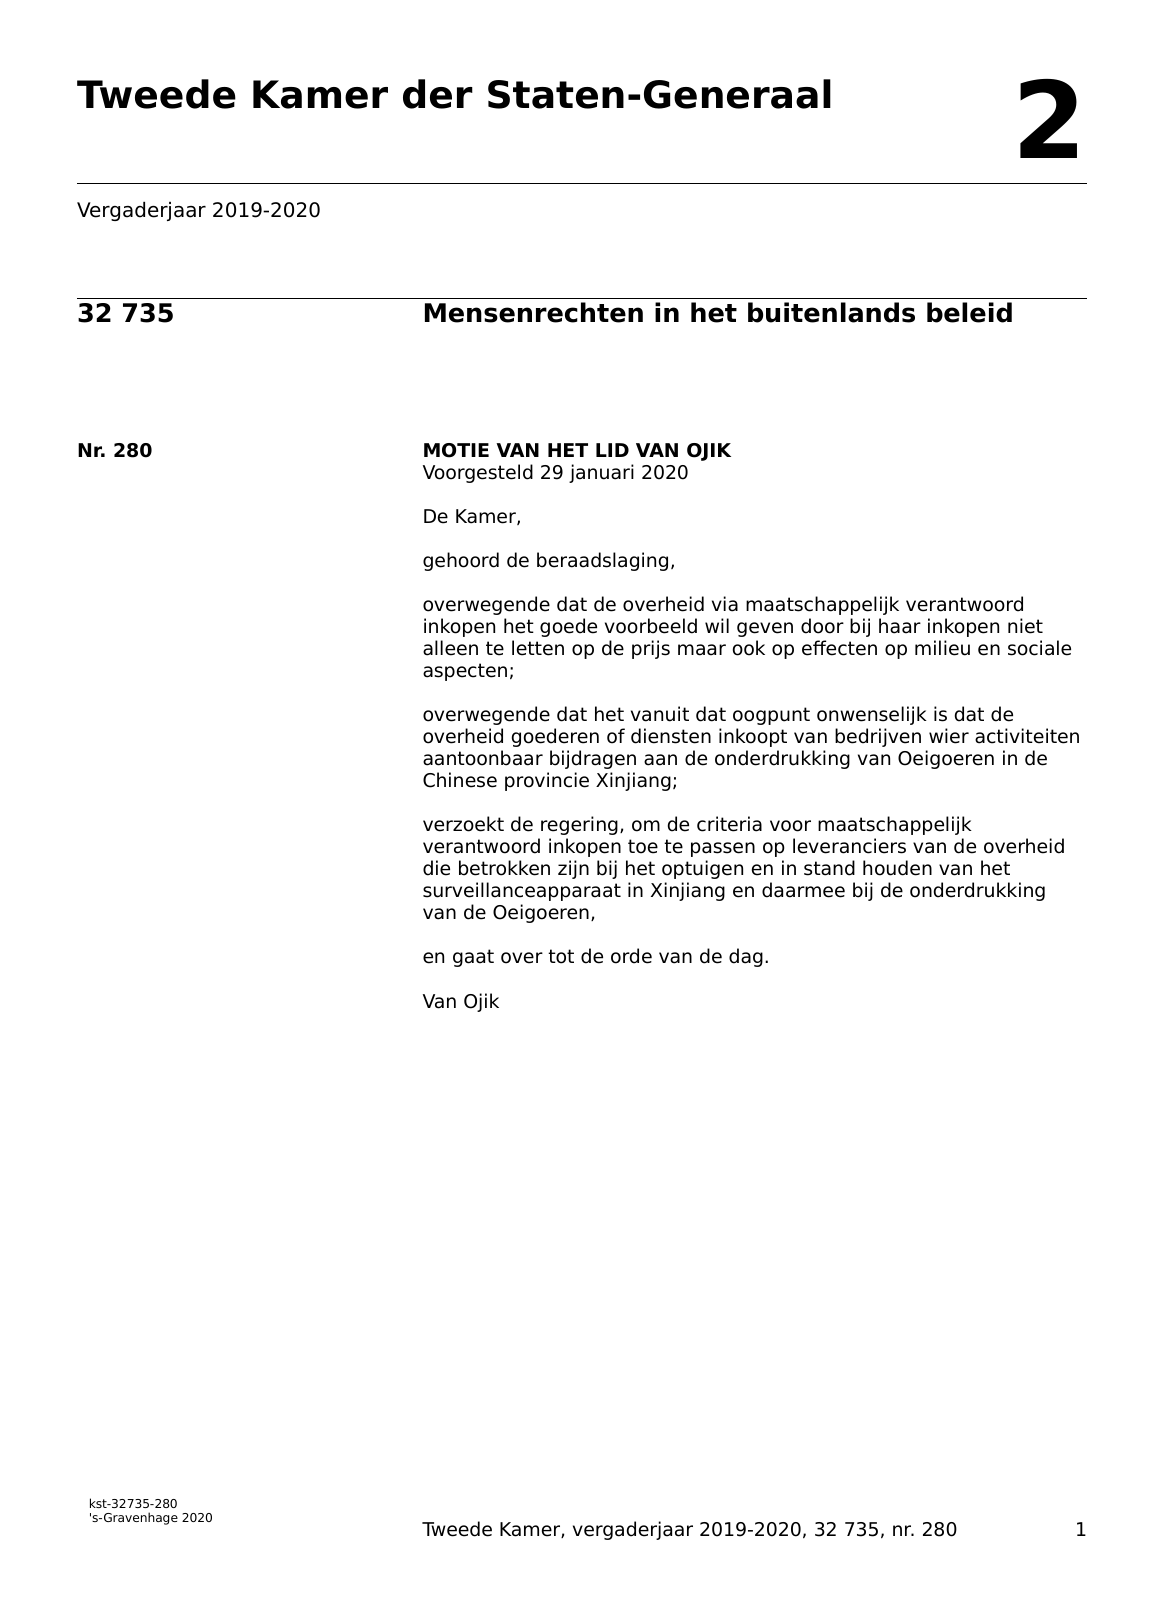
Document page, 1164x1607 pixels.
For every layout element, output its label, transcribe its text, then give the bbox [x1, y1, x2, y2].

text Voorgesteld 29 januari 2020 [422, 462, 1087, 484]
text gehoord de beraadslaging, [422, 550, 1087, 572]
text overwegende dat het vanuit dat oogpunt onwenselijk is dat de overheid goederen of diensten inkoopt van bedrijven wier activiteiten aantoonbaar bijdragen aan de onderdrukking van Oeigoeren in de Chinese provincie Xinjiang; [422, 704, 1087, 792]
table_header 2 [886, 59, 1087, 183]
subtitle 32 735 Mensenrechten in het buitenlands beleid [77, 299, 1087, 329]
table_cell Vergaderjaar 2019-2020 [77, 184, 1087, 298]
text verzoekt de regering, om de criteria voor maatschappelijk verantwoord inkopen toe te passen op leveranciers van de overheid die betrokken zijn bij het optuigen en in stand houden van het surveillanceapparaat in Xinjiang en daarmee bij de onderdrukking van de Oeigoeren, [422, 814, 1087, 924]
text en gaat over tot de orde van de dag. [422, 946, 1087, 968]
text 's-Gravenhage 2020 [88, 1511, 323, 1525]
table_header Tweede Kamer der Staten-Generaal [77, 59, 886, 183]
subtitle Nr. 280 MOTIE VAN HET LID VAN OJIK [77, 440, 1087, 462]
text overwegende dat de overheid via maatschappelijk verantwoord inkopen het goede voorbeeld wil geven door bij haar inkopen niet alleen te letten op de prijs maar ook op effecten op milieu en sociale aspecten; [422, 594, 1087, 682]
text Van Ojik [422, 991, 1087, 1013]
text De Kamer, [422, 506, 1087, 528]
text kst-32735-280 [88, 1497, 323, 1511]
